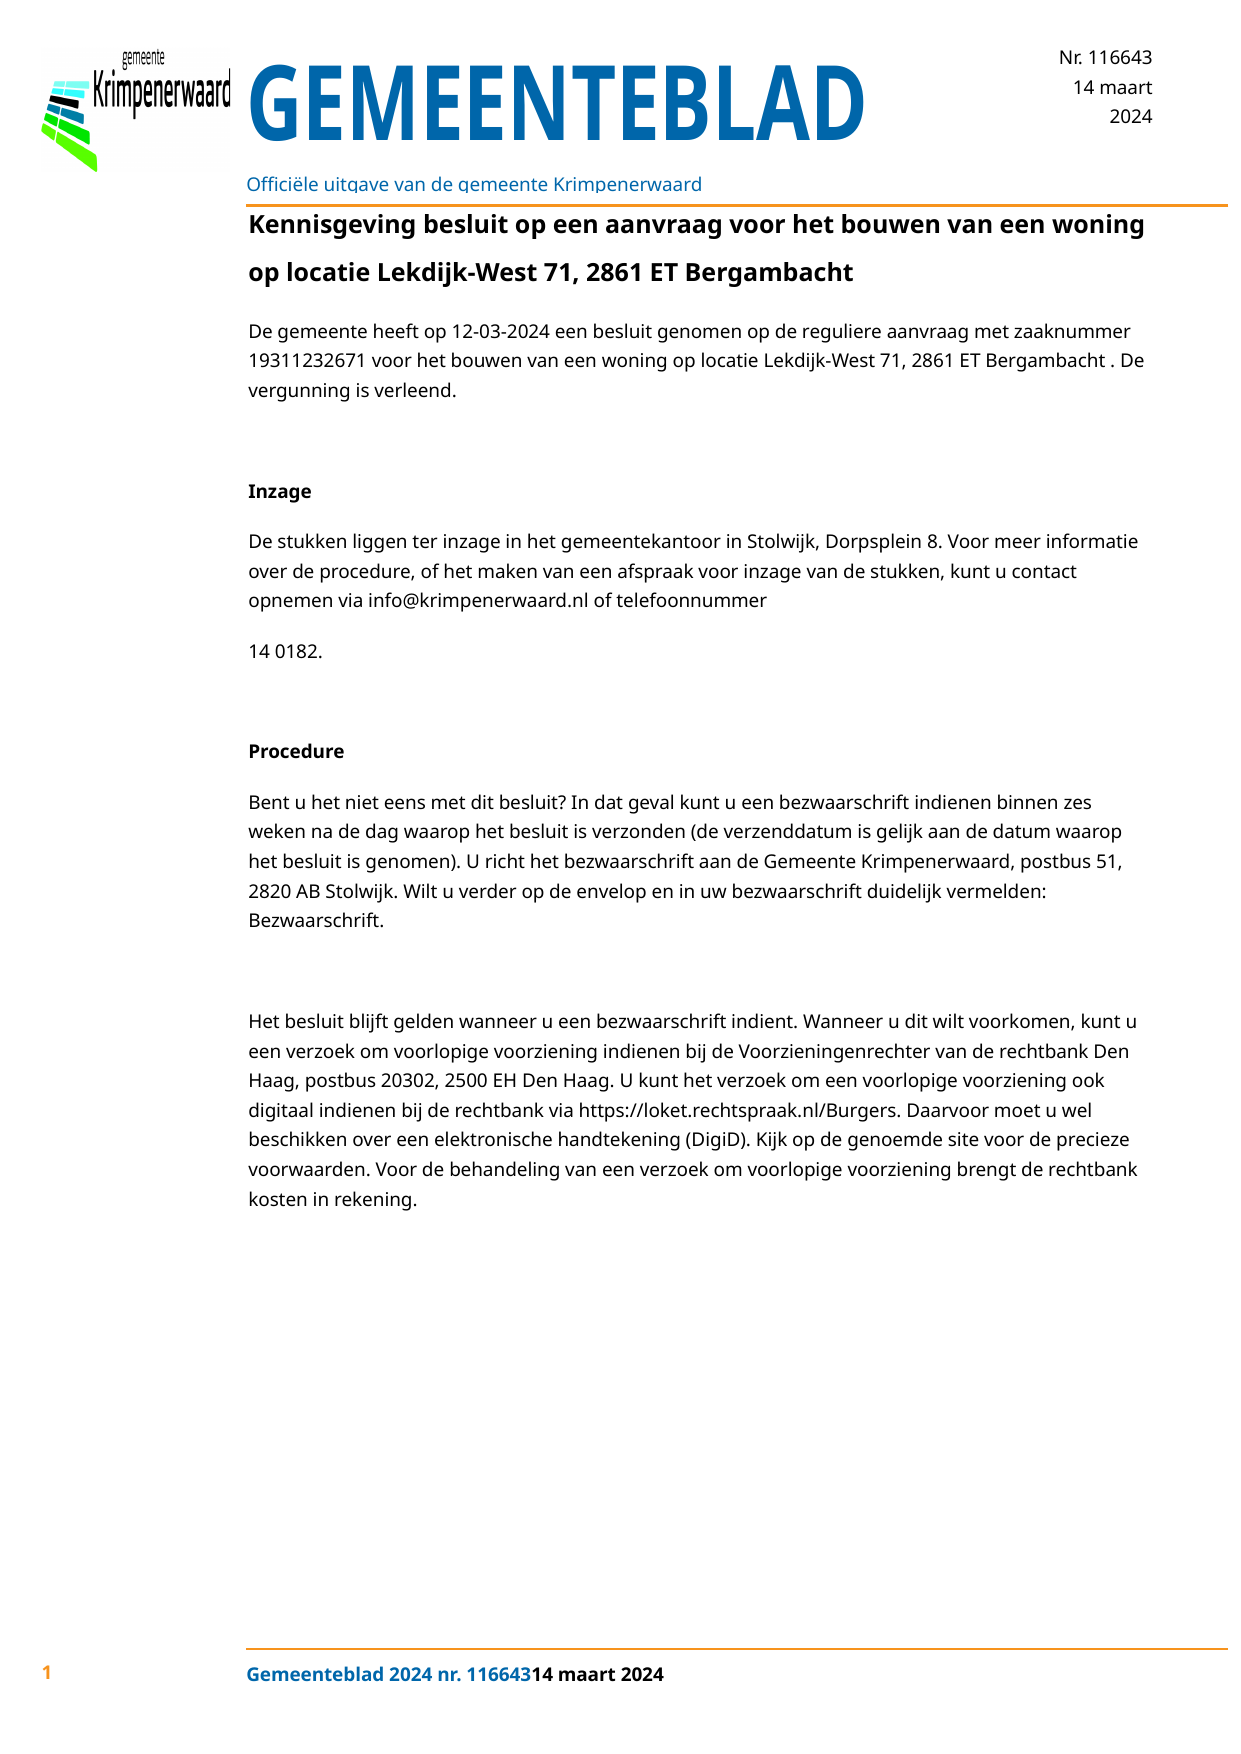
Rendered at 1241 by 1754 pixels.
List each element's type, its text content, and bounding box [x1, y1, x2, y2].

text Inzage [248, 478, 1152, 504]
text 14 0182. [248, 638, 1152, 664]
text De gemeente heeft op 12-03-2024 een besluit genomen op de reguliere aanvraag met zaaknummer 19311232671 voor het bouwen van een woning op locatie Lekdijk-West 71, 2861 ET Bergambacht . De vergunning is verleend. [248, 318, 1152, 403]
text Kennisgeving besluit op een aanvraag voor het bouwen van een woning op locatie Lekdijk-West 71, 2861 ET Bergambacht [248, 207, 1152, 288]
text De stukken liggen ter inzage in het gemeentekantoor in Stolwijk, Dorpsplein 8. Voor meer informatie over de procedure, of het maken van een afspraak voor inzage van de stukken, kunt u contact opnemen via info@krimpenerwaard.nl of telefoonnummer [248, 528, 1152, 613]
text Procedure [248, 739, 1152, 764]
text Het besluit blijft gelden wanneer u een bezwaarschrift indient. Wanneer u dit wilt voorkomen, kunt u een verzoek om voorlopige voorziening indienen bij de Voorzieningenrechter van de rechtbank Den Haag, postbus 20302, 2500 EH Den Haag. U kunt het verzoek om een voorlopige voorziening ook digitaal indienen bij de rechtbank via https://loket.rechtspraak.nl/Burgers. Daarvoor moet u wel beschikken over een elektronische handtekening (DigiD). Kijk op de genoemde site voor de precieze voorwaarden. Voor de behandeling van een verzoek om voorlopige voorziening brengt de rechtbank kosten in rekening. [248, 1008, 1152, 1212]
picture [41, 47, 231, 172]
text Bent u het niet eens met dit besluit? In dat geval kunt u een bezwaarschrift indienen binnen zes weken na de dag waarop het besluit is verzonden (de verzenddatum is gelijk aan de datum waarop het besluit is genomen). U richt het bezwaarschrift aan de Gemeente Krimpenerwaard, postbus 51, 2820 AB Stolwijk. Wilt u verder op de envelop en in uw bezwaarschrift duidelijk vermelden: Bezwaarschrift. [248, 789, 1152, 933]
